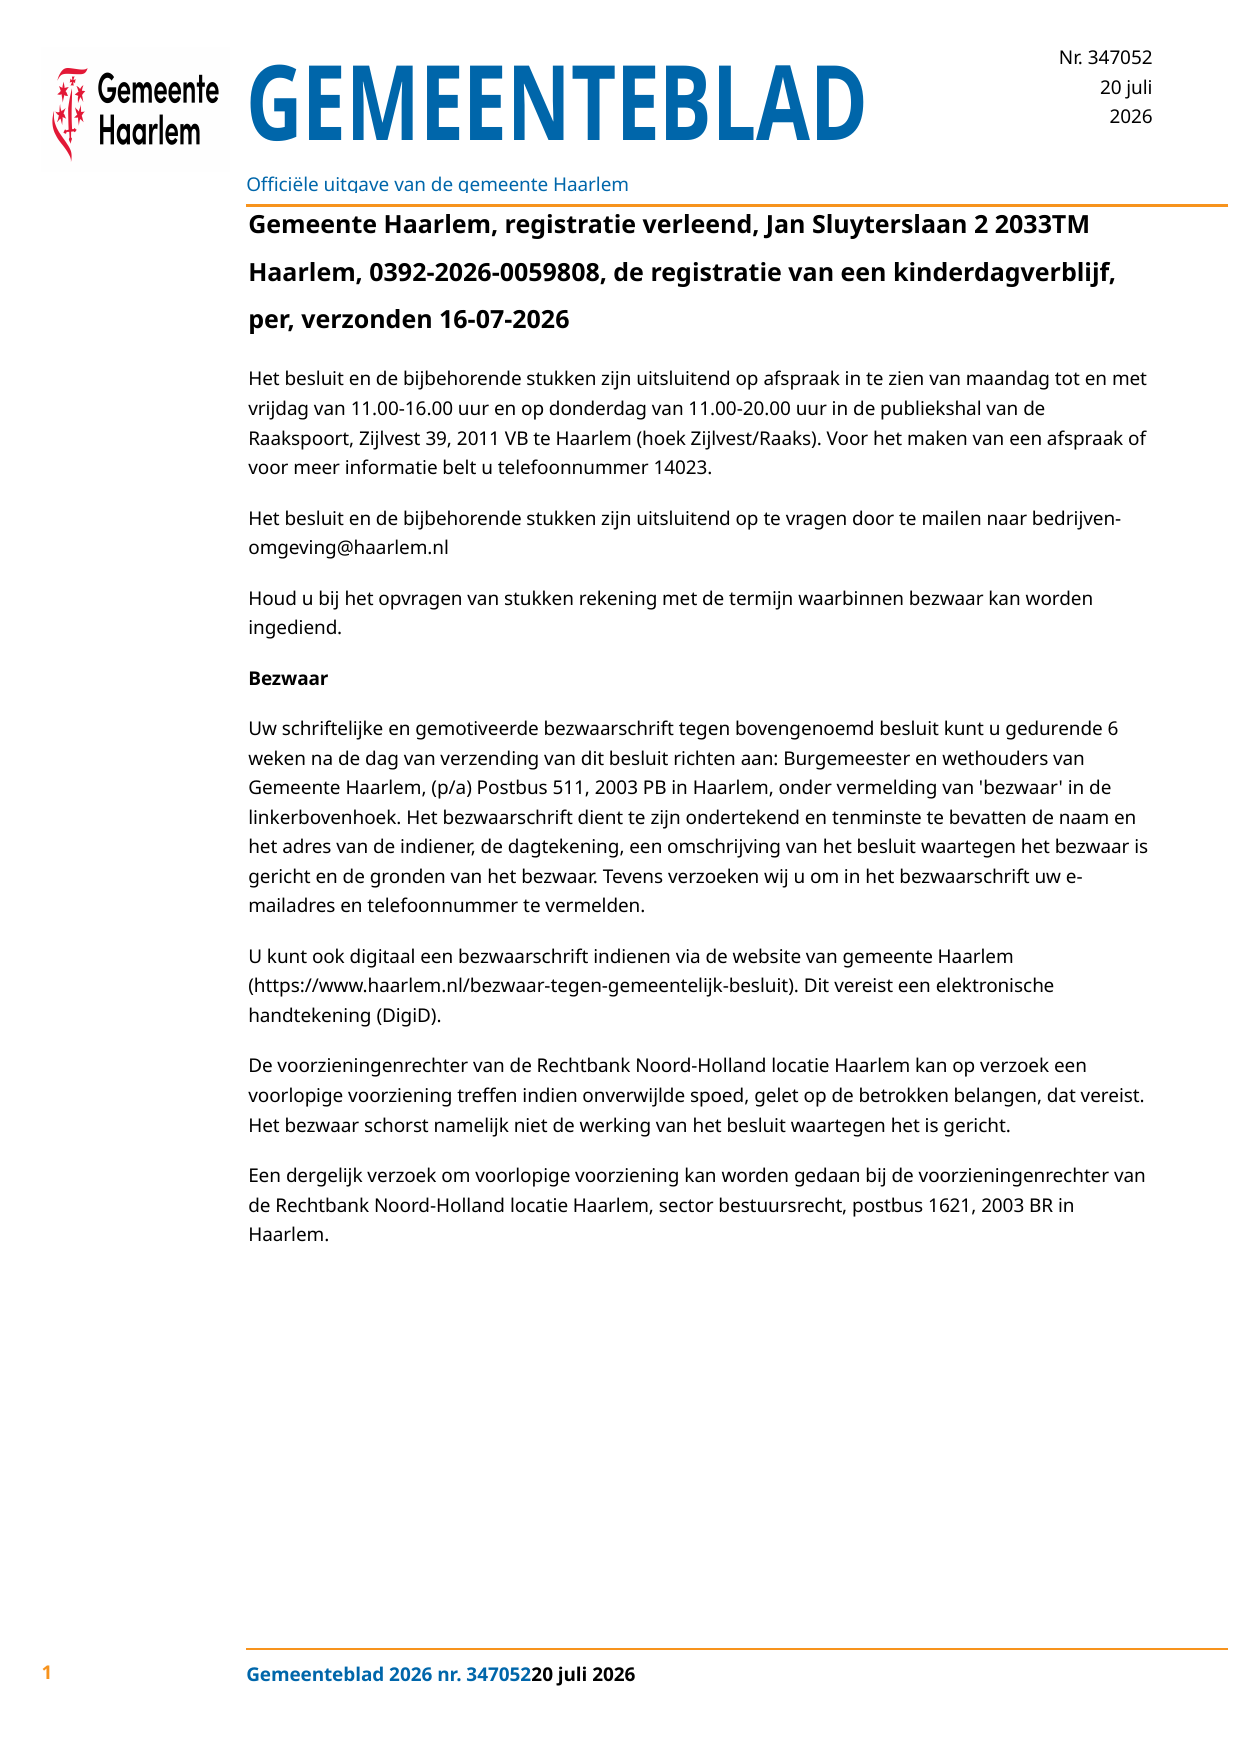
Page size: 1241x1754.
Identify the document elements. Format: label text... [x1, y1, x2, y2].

text De voorzieningenrechter van de Rechtbank Noord-Holland locatie Haarlem kan op verzoek een voorlopige voorziening treffen indien onverwijlde spoed, gelet op de betrokken belangen, dat vereist. Het bezwaar schorst namelijk niet de werking van het besluit waartegen het is gericht. [248, 1053, 1152, 1137]
text Het besluit en de bijbehorende stukken zijn uitsluitend op te vragen door te mailen naar bedrijven-omgeving@haarlem.nl [248, 505, 1152, 560]
text Houd u bij het opvragen van stukken rekening met de termijn waarbinnen bezwaar kan worden ingediend. [248, 585, 1152, 640]
text Het besluit en de bijbehorende stukken zijn uitsluitend op afspraak in te zien van maandag tot en met vrijdag van 11.00-16.00 uur en op donderdag van 11.00-20.00 uur in de publiekshal van de Raakspoort, Zijlvest 39, 2011 VB te Haarlem (hoek Zijlvest/Raaks). Voor het maken van een afspraak of voor meer informatie belt u telefoonnummer 14023. [248, 366, 1152, 480]
text Gemeente Haarlem, registratie verleend, Jan Sluyterslaan 2 2033TM Haarlem, 0392-2026-0059808, de registratie van een kinderdagverblijf, per, verzonden 16-07-2026 [248, 207, 1152, 336]
text U kunt ook digitaal een bezwaarschrift indienen via de website van gemeente Haarlem (https://www.haarlem.nl/bezwaar-tegen-gemeentelijk-besluit). Dit vereist een elektronische handtekening (DigiD). [248, 943, 1152, 1028]
text Een dergelijk verzoek om voorlopige voorziening kan worden gedaan bij de voorzieningenrechter van de Rechtbank Noord-Holland locatie Haarlem, sector bestuursrecht, postbus 1621, 2003 BR in Haarlem. [248, 1162, 1152, 1247]
picture [41, 47, 231, 172]
text Bezwaar [248, 665, 1152, 690]
text Uw schriftelijke en gemotiveerde bezwaarschrift tegen bovengenoemd besluit kunt u gedurende 6 weken na de dag van verzending van dit besluit richten aan: Burgemeester en wethouders van Gemeente Haarlem, (p/a) Postbus 511, 2003 PB in Haarlem, onder vermelding van 'bezwaar' in de linkerbovenhoek. Het bezwaarschrift dient te zijn ondertekend en tenminste te bevatten de naam en het adres van de indiener, de dagtekening, een omschrijving van het besluit waartegen het bezwaar is gericht en de gronden van het bezwaar. Tevens verzoeken wij u om in het bezwaarschrift uw e-mailadres en telefoonnummer te vermelden. [248, 715, 1152, 918]
